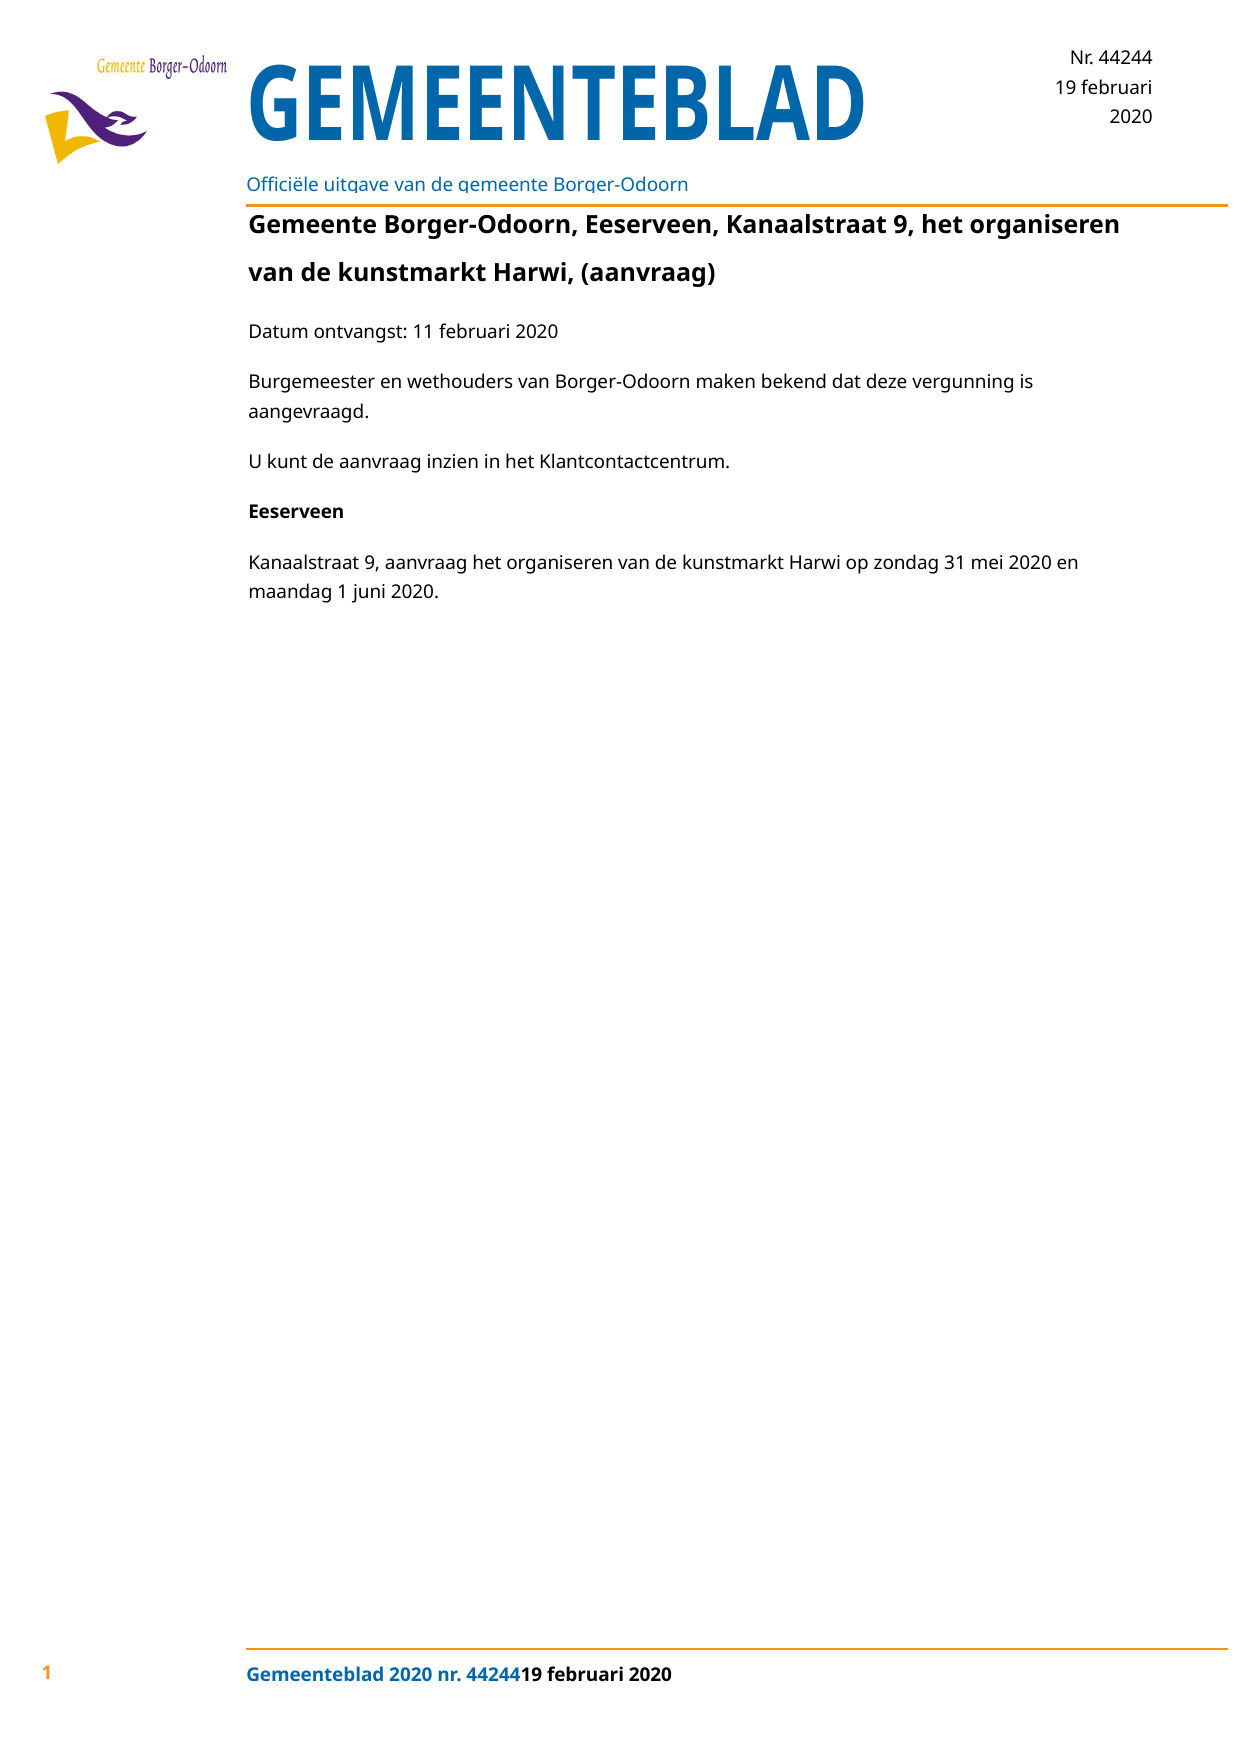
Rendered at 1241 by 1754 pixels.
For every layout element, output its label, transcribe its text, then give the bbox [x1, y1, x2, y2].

text Datum ontvangst: 11 februari 2020 [248, 318, 1152, 344]
text Eeserveen [248, 499, 1152, 524]
text U kunt de aanvraag inzien in het Klantcontactcentrum. [248, 448, 1152, 474]
text Gemeente Borger-Odoorn, Eeserveen, Kanaalstraat 9, het organiseren van de kunstmarkt Harwi, (aanvraag) [248, 207, 1152, 288]
picture [41, 47, 231, 172]
text Kanaalstraat 9, aanvraag het organiseren van de kunstmarkt Harwi op zondag 31 mei 2020 en maandag 1 juni 2020. [248, 549, 1152, 604]
text Burgemeester en wethouders van Borger-Odoorn maken bekend dat deze vergunning is aangevraagd. [248, 368, 1152, 424]
